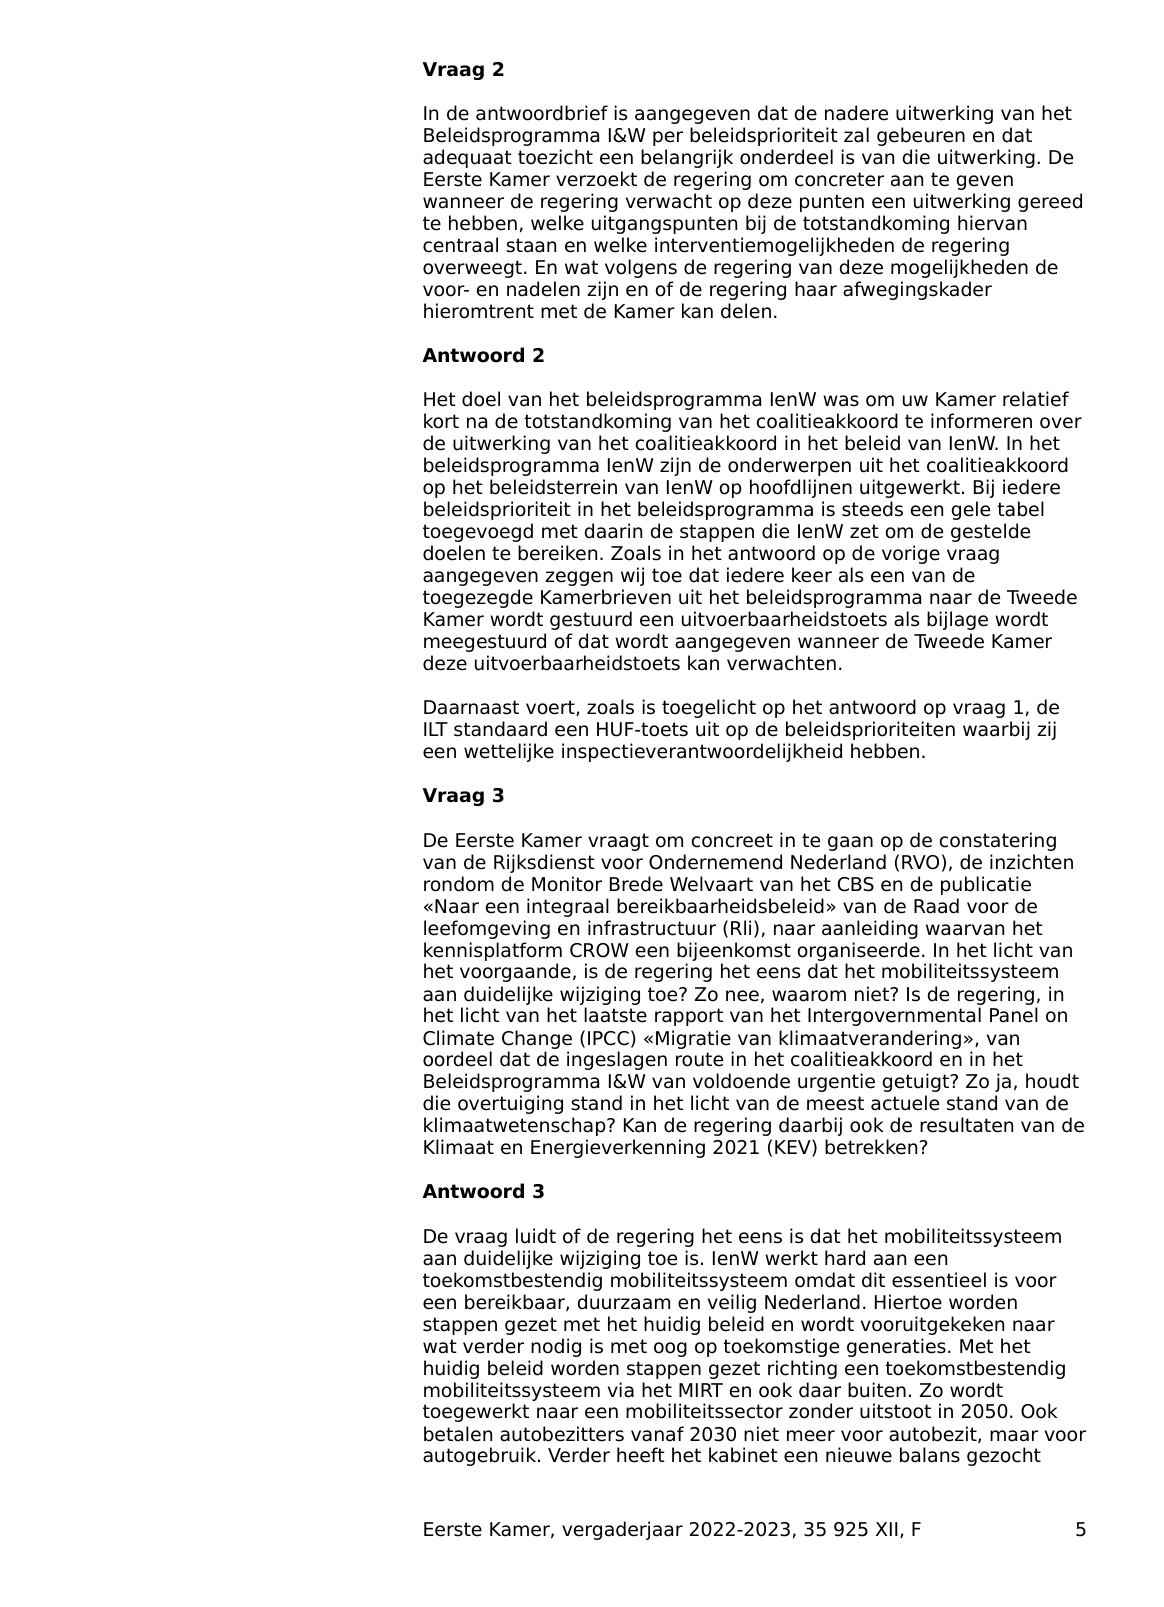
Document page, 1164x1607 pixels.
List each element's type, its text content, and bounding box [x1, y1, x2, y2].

subtitle Vraag 2 [422, 59, 1087, 81]
subtitle Antwoord 2 [422, 345, 1087, 367]
subtitle Antwoord 3 [422, 1181, 1087, 1203]
text Het doel van het beleidsprogramma IenW was om uw Kamer relatief kort na de totstandkoming van het coalitieakkoord te informeren over de uitwerking van het coalitieakkoord in het beleid van IenW. In het beleidsprogramma IenW zijn de onderwerpen uit het coalitieakkoord op het beleidsterrein van IenW op hoofdlijnen uitgewerkt. Bij iedere beleidsprioriteit in het beleidsprogramma is steeds een gele tabel toegevoegd met daarin de stappen die IenW zet om de gestelde doelen te bereiken. Zoals in het antwoord op de vorige vraag aangegeven zeggen wij toe dat iedere keer als een van de toegezegde Kamerbrieven uit het beleidsprogramma naar de Tweede Kamer wordt gestuurd een uitvoerbaarheidstoets als bijlage wordt meegestuurd of dat wordt aangegeven wanneer de Tweede Kamer deze uitvoerbaarheidstoets kan verwachten. [422, 389, 1087, 675]
subtitle Vraag 3 [422, 785, 1087, 807]
text Daarnaast voert, zoals is toegelicht op het antwoord op vraag 1, de ILT standaard een HUF-toets uit op de beleidsprioriteiten waarbij zij een wettelijke inspectieverantwoordelijkheid hebben. [422, 697, 1087, 763]
text De vraag luidt of de regering het eens is dat het mobiliteitssysteem aan duidelijke wijziging toe is. IenW werkt hard aan een toekomstbestendig mobiliteitssysteem omdat dit essentieel is voor een bereikbaar, duurzaam en veilig Nederland. Hiertoe worden stappen gezet met het huidig beleid en wordt vooruitgekeken naar wat verder nodig is met oog op toekomstige generaties. Met het huidig beleid worden stappen gezet richting een toekomstbestendig mobiliteitssysteem via het MIRT en ook daar buiten. Zo wordt toegewerkt naar een mobiliteitssector zonder uitstoot in 2050. Ook betalen autobezitters vanaf 2030 niet meer voor autobezit, maar voor autogebruik. Verder heeft het kabinet een nieuwe balans gezocht [422, 1226, 1087, 1467]
text In de antwoordbrief is aangegeven dat de nadere uitwerking van het Beleidsprogramma I&W per beleidsprioriteit zal gebeuren en dat adequaat toezicht een belangrijk onderdeel is van die uitwerking. De Eerste Kamer verzoekt de regering om concreter aan te geven wanneer de regering verwacht op deze punten een uitwerking gereed te hebben, welke uitgangspunten bij de totstandkoming hiervan centraal staan en welke interventiemogelijkheden de regering overweegt. En wat volgens de regering van deze mogelijkheden de voor- en nadelen zijn en of de regering haar afwegingskader hieromtrent met de Kamer kan delen. [422, 103, 1087, 323]
text De Eerste Kamer vraagt om concreet in te gaan op de constatering van de Rijksdienst voor Ondernemend Nederland (RVO), de inzichten rondom de Monitor Brede Welvaart van het CBS en de publicatie «Naar een integraal bereikbaarheidsbeleid» van de Raad voor de leefomgeving en infrastructuur (Rli), naar aanleiding waarvan het kennisplatform CROW een bijeenkomst organiseerde. In het licht van het voorgaande, is de regering het eens dat het mobiliteitssysteem aan duidelijke wijziging toe? Zo nee, waarom niet? Is de regering, in het licht van het laatste rapport van het Intergovernmental Panel on Climate Change (IPCC) «Migratie van klimaatverandering», van oordeel dat de ingeslagen route in het coalitieakkoord en in het Beleidsprogramma I&W van voldoende urgentie getuigt? Zo ja, houdt die overtuiging stand in het licht van de meest actuele stand van de klimaatwetenschap? Kan de regering daarbij ook de resultaten van de Klimaat en Energieverkenning 2021 (KEV) betrekken? [422, 829, 1087, 1159]
